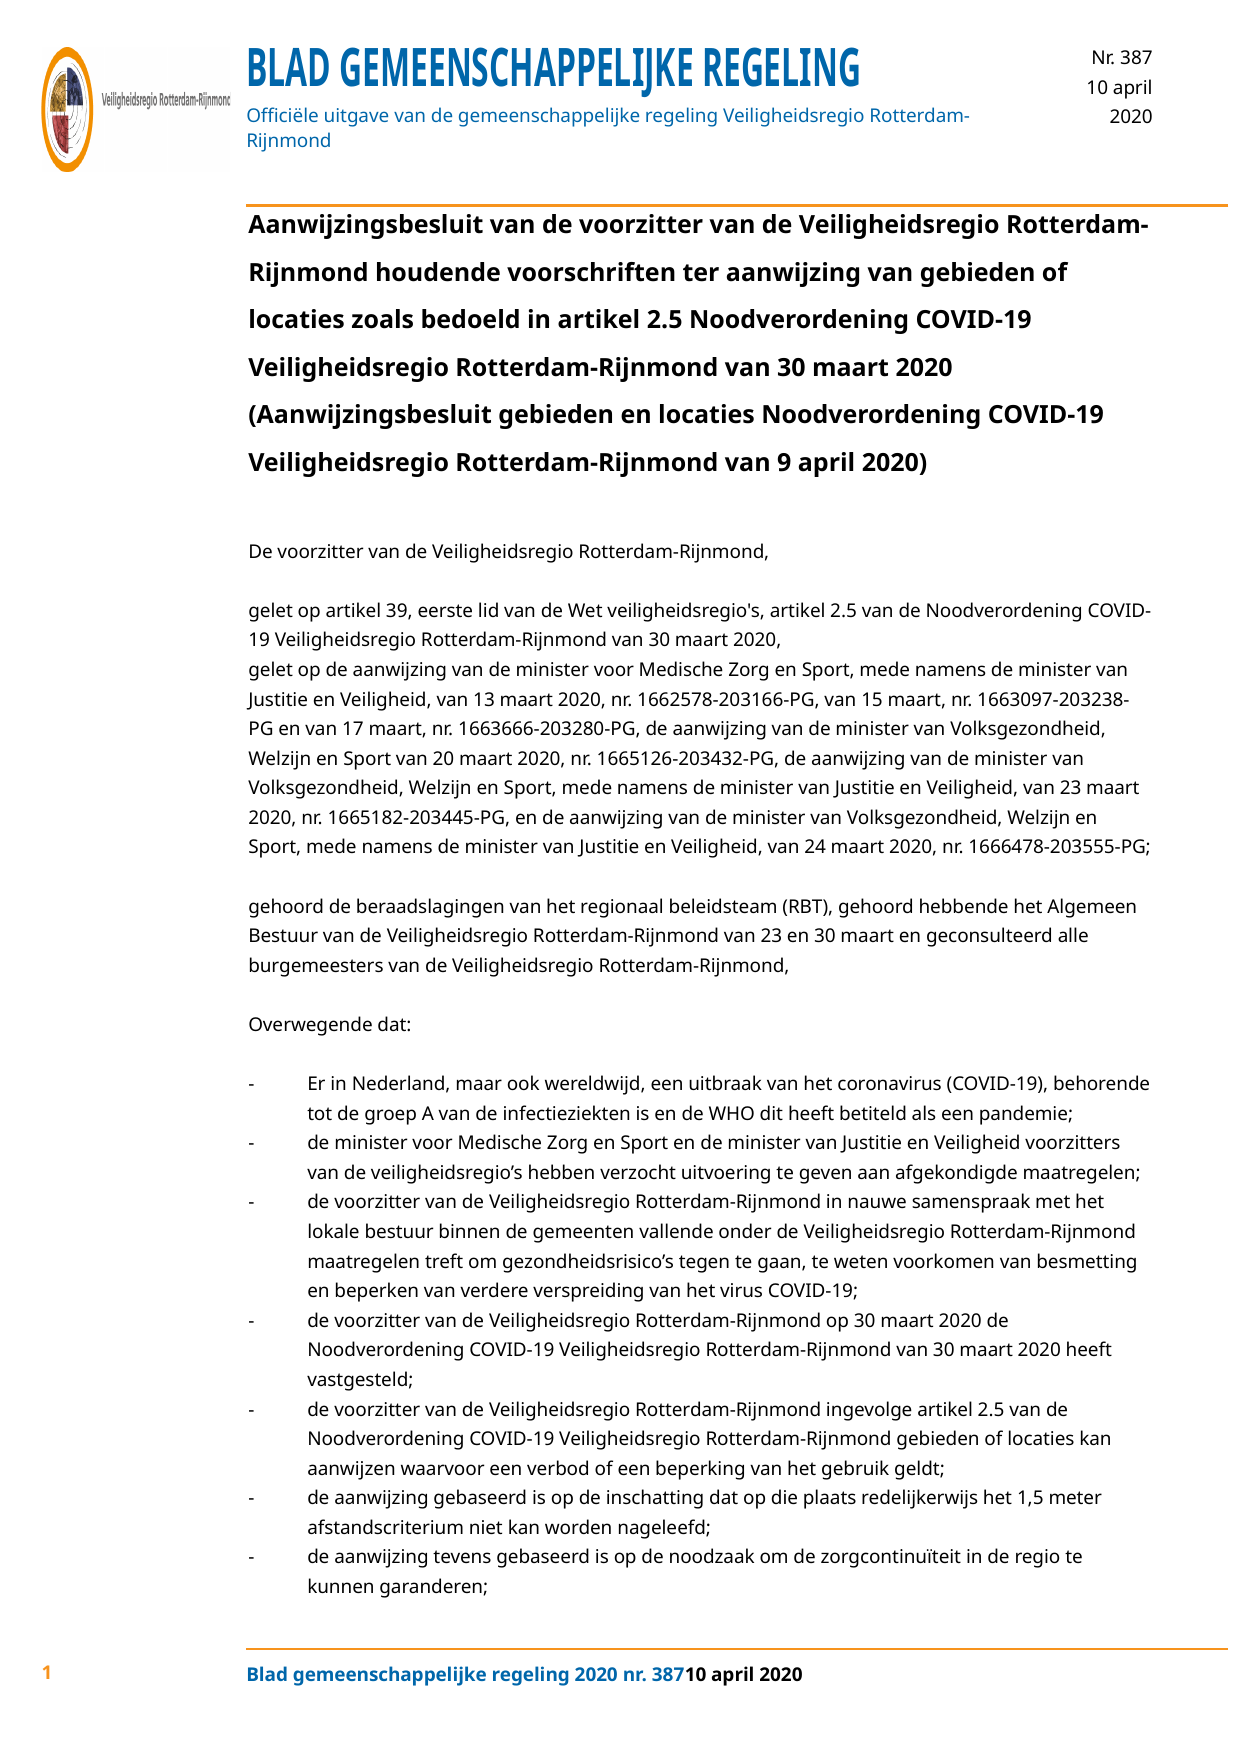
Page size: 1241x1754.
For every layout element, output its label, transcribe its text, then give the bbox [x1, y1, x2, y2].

list de minister voor Medische Zorg en Sport en de minister van Justitie en Veiligheid voorzitters van de veiligheidsregio’s hebben verzocht uitvoering te geven aan afgekondigde maatregelen; [248, 1129, 1152, 1185]
text De voorzitter van de Veiligheidsregio Rotterdam-Rijnmond, [248, 538, 1152, 564]
text Overwegende dat: [248, 1011, 1152, 1037]
list de voorzitter van de Veiligheidsregio Rotterdam-Rijnmond op 30 maart 2020 de Noodverordening COVID-19 Veiligheidsregio Rotterdam-Rijnmond van 30 maart 2020 heeft vastgesteld; [248, 1307, 1152, 1392]
text gelet op de aanwijzing van de minister voor Medische Zorg en Sport, mede namens de minister van Justitie en Veiligheid, van 13 maart 2020, nr. 1662578-203166-PG, van 15 maart, nr. 1663097-203238-PG en van 17 maart, nr. 1663666-203280-PG, de aanwijzing van de minister van Volksgezondheid, Welzijn en Sport van 20 maart 2020, nr. 1665126-203432-PG, de aanwijzing van de minister van Volksgezondheid, Welzijn en Sport, mede namens de minister van Justitie en Veiligheid, van 23 maart 2020, nr. 1665182-203445-PG, en de aanwijzing van de minister van Volksgezondheid, Welzijn en Sport, mede namens de minister van Justitie en Veiligheid, van 24 maart 2020, nr. 1666478-203555-PG; [248, 656, 1152, 859]
list de aanwijzing tevens gebaseerd is op de noodzaak om de zorgcontinuïteit in de regio te kunnen garanderen; [248, 1544, 1152, 1599]
text gelet op artikel 39, eerste lid van de Wet veiligheidsregio's, artikel 2.5 van de Noodverordening COVID-19 Veiligheidsregio Rotterdam-Rijnmond van 30 maart 2020, [248, 597, 1152, 652]
text Aanwijzingsbesluit van de voorzitter van de Veiligheidsregio Rotterdam-Rijnmond houdende voorschriften ter aanwijzing van gebieden of locaties zoals bedoeld in artikel 2.5 Noodverordening COVID-19 Veiligheidsregio Rotterdam-Rijnmond van 30 maart 2020 (Aanwijzingsbesluit gebieden en locaties Noodverordening COVID-19 Veiligheidsregio Rotterdam-Rijnmond van 9 april 2020) [248, 207, 1152, 479]
list de voorzitter van de Veiligheidsregio Rotterdam-Rijnmond in nauwe samenspraak met het lokale bestuur binnen de gemeenten vallende onder de Veiligheidsregio Rotterdam-Rijnmond maatregelen treft om gezondheidsrisico’s tegen te gaan, te weten voorkomen van besmetting en beperken van verdere verspreiding van het virus COVID-19; [248, 1189, 1152, 1303]
list Er in Nederland, maar ook wereldwijd, een uitbraak van het coronavirus (COVID-19), behorende tot de groep A van de infectieziekten is en de WHO dit heeft betiteld als een pandemie; [248, 1070, 1152, 1126]
picture [41, 47, 231, 172]
text gehoord de beraadslagingen van het regionaal beleidsteam (RBT), gehoord hebbende het Algemeen Bestuur van de Veiligheidsregio Rotterdam-Rijnmond van 23 en 30 maart en geconsulteerd alle burgemeesters van de Veiligheidsregio Rotterdam-Rijnmond, [248, 893, 1152, 978]
list de aanwijzing gebaseerd is op de inschatting dat op die plaats redelijkerwijs het 1,5 meter afstandscriterium niet kan worden nageleefd; [248, 1484, 1152, 1540]
list de voorzitter van de Veiligheidsregio Rotterdam-Rijnmond ingevolge artikel 2.5 van de Noodverordening COVID-19 Veiligheidsregio Rotterdam-Rijnmond gebieden of locaties kan aanwijzen waarvoor een verbod of een beperking van het gebruik geldt; [248, 1396, 1152, 1481]
